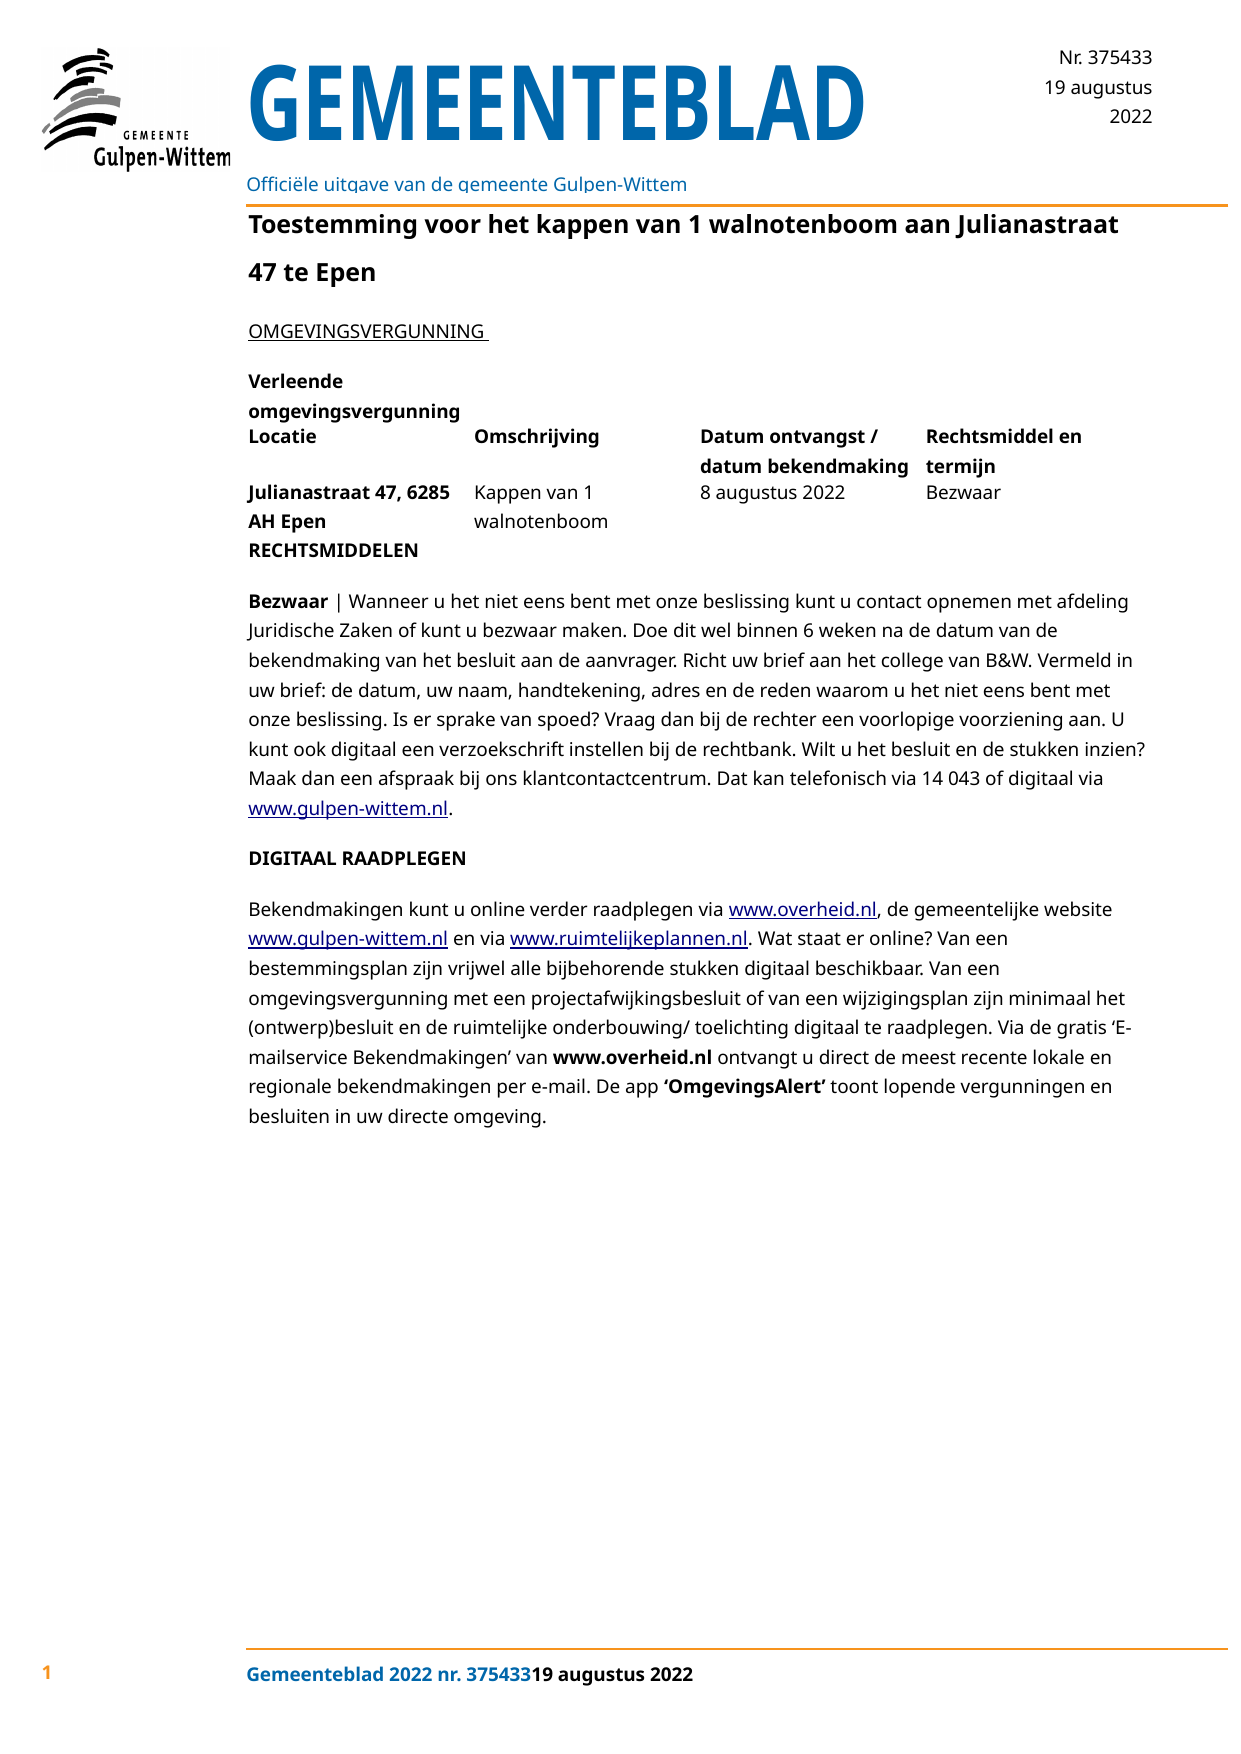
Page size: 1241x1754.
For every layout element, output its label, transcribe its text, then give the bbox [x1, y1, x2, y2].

table_cell Bezwaar [926, 479, 1152, 534]
table_cell Omschrijving [474, 424, 700, 479]
table_cell Locatie [248, 424, 474, 479]
picture [41, 47, 231, 172]
table_cell 8 augustus 2022 [700, 479, 926, 534]
table_header [700, 369, 926, 424]
text Bekendmakingen kunt u online verder raadplegen via www.overheid.nl, de gemeentelijke website www.gulpen-wittem.nl en via www.ruimtelijkeplannen.nl. Wat staat er online? Van een bestemmingsplan zijn vrijwel alle bijbehorende stukken digitaal beschikbaar. Van een omgevingsvergunning met een projectafwijkingsbesluit of van een wijzigingsplan zijn minimaal het (ontwerp)besluit en de ruimtelijke onderbouwing/ toelichting digitaal te raadplegen. Via de gratis ‘E-mailservice Bekendmakingen’ van www.overheid.nl ontvangt u direct de meest recente lokale en regionale bekendmakingen per e-mail. De app ‘OmgevingsAlert’ toont lopende vergunningen en besluiten in uw directe omgeving. [248, 896, 1152, 1129]
table_header [926, 369, 1152, 424]
table_cell Datum ontvangst / datum bekendmaking [700, 424, 926, 479]
table_cell Kappen van 1 walnotenboom [474, 479, 700, 534]
text OMGEVINGSVERGUNNING [248, 318, 1152, 344]
table_header [474, 369, 700, 424]
text Bezwaar | Wanneer u het niet eens bent met onze beslissing kunt u contact opnemen met afdeling Juridische Zaken of kunt u bezwaar maken. Doe dit wel binnen 6 weken na de datum van de bekendmaking van het besluit aan de aanvrager. Richt uw brief aan het college van B&W. Vermeld in uw brief: de datum, uw naam, handtekening, adres en de reden waarom u het niet eens bent met onze beslissing. Is er sprake van spoed? Vraag dan bij de rechter een voorlopige voorziening aan. U kunt ook digitaal een verzoekschrift instellen bij de rechtbank. Wilt u het besluit en de stukken inzien? Maak dan een afspraak bij ons klantcontactcentrum. Dat kan telefonisch via 14 043 of digitaal via www.gulpen-wittem.nl. [248, 588, 1152, 821]
text RECHTSMIDDELEN [248, 538, 1152, 563]
table_cell Rechtsmiddel en termijn [926, 424, 1152, 479]
table_header Verleende omgevingsvergunning [248, 369, 474, 424]
text DIGITAAL RAADPLEGEN [248, 846, 1152, 871]
text Toestemming voor het kappen van 1 walnotenboom aan Julianastraat 47 te Epen [248, 207, 1152, 288]
table_cell Julianastraat 47, 6285 AH Epen [248, 479, 474, 534]
